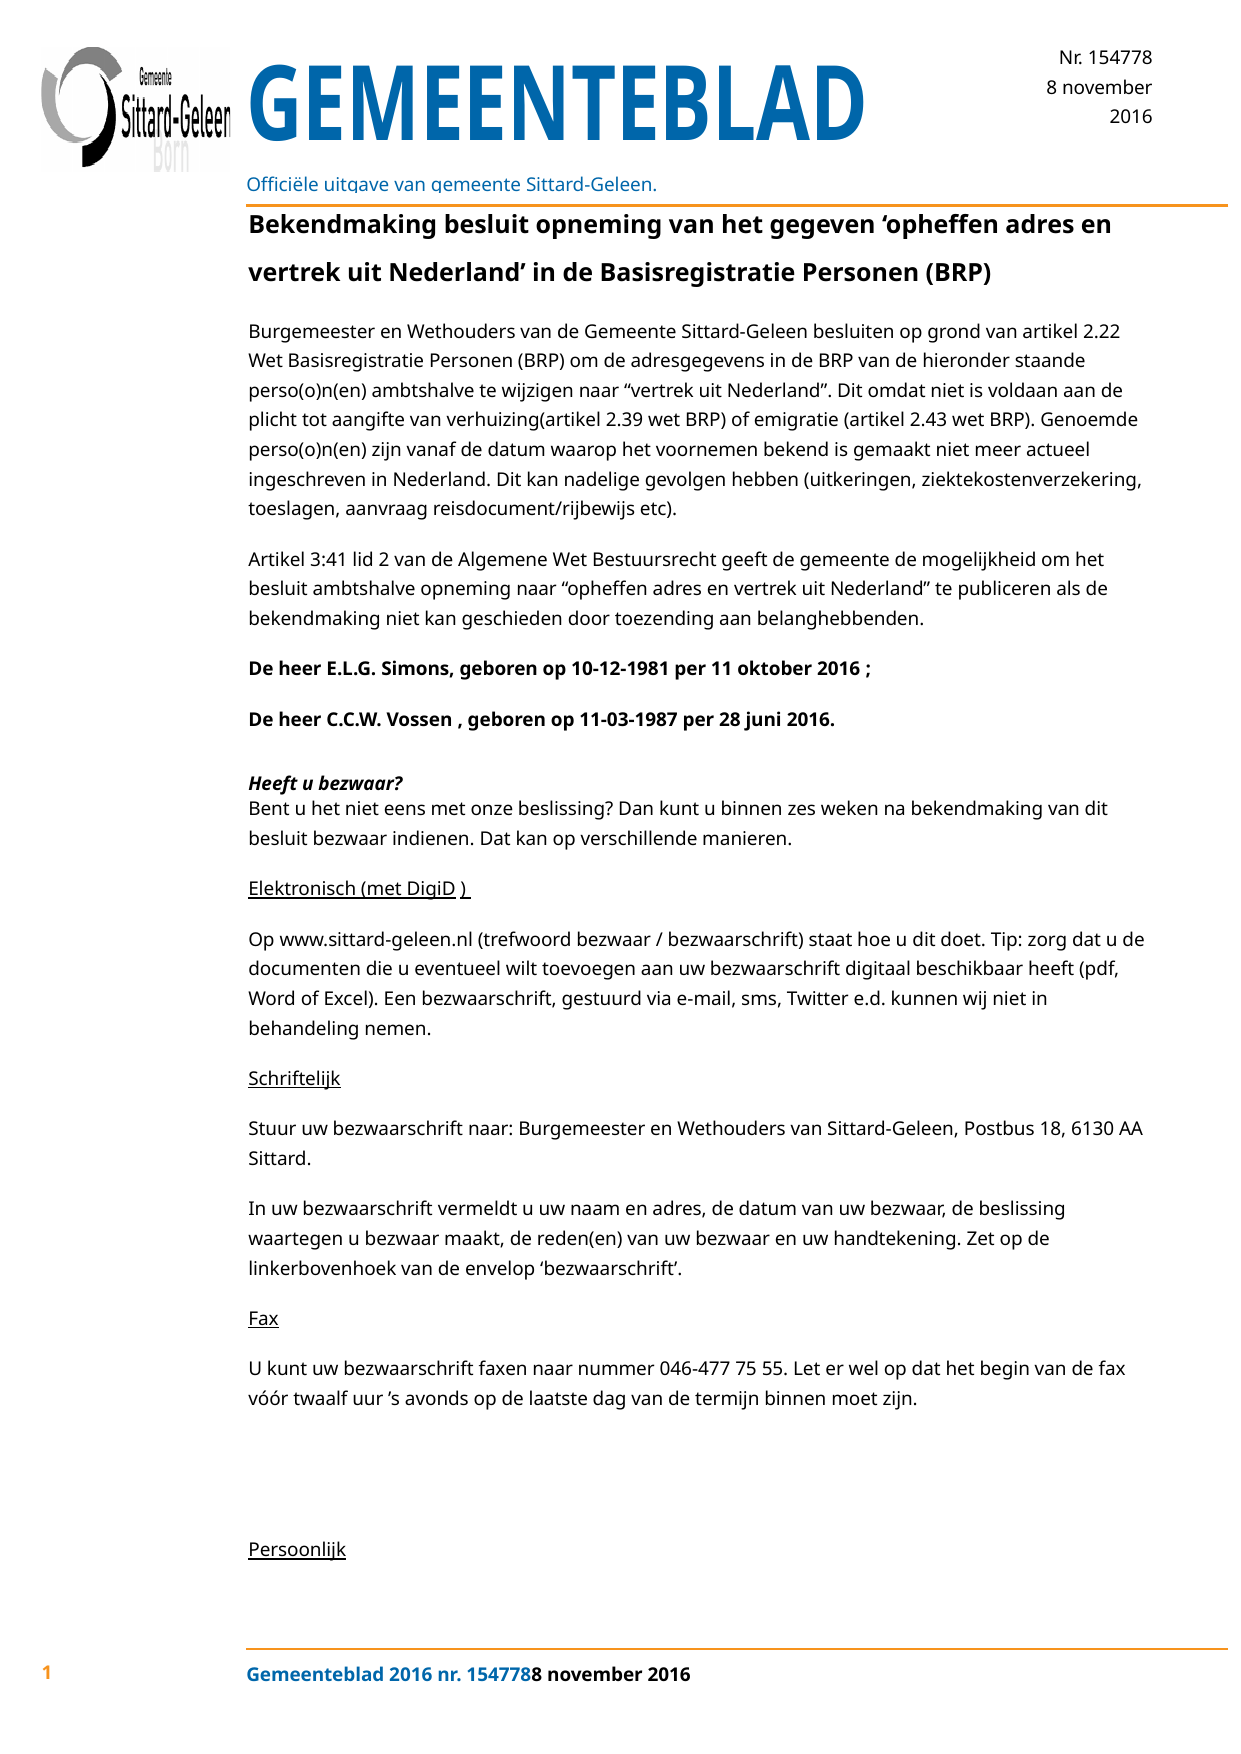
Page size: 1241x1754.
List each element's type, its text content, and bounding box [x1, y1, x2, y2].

text Bekendmaking besluit opneming van het gegeven ‘opheffen adres en vertrek uit Nederland’ in de Basisregistratie Personen (BRP) [248, 207, 1152, 288]
text Artikel 3:41 lid 2 van de Algemene Wet Bestuursrecht geeft de gemeente de mogelijkheid om het besluit ambtshalve opneming naar “opheffen adres en vertrek uit Nederland” te publiceren als de bekendmaking niet kan geschieden door toezending aan belanghebbenden. [248, 546, 1152, 631]
text Op www.sittard-geleen.nl (trefwoord bezwaar / bezwaarschrift) staat hoe u dit doet. Tip: zorg dat u de documenten die u eventueel wilt toevoegen aan uw bezwaarschrift digitaal beschikbaar heeft (pdf, Word of Excel). Een bezwaarschrift, gestuurd via e-mail, sms, Twitter e.d. kunnen wij niet in behandeling nemen. [248, 926, 1152, 1040]
picture [41, 47, 231, 172]
text Bent u het niet eens met onze beslissing? Dan kunt u binnen zes weken na bekendmaking van dit besluit bezwaar indienen. Dat kan op verschillende manieren. [248, 796, 1152, 851]
text Schriftelijk [248, 1065, 1152, 1091]
text Elektronisch (met DigiD ) [248, 876, 1152, 901]
text Fax [248, 1305, 1152, 1331]
text U kunt uw bezwaarschrift faxen naar nummer 046-477 75 55. Let er wel op dat het begin van de fax vóór twaalf uur ’s avonds op de laatste dag van de termijn binnen moet zijn. [248, 1356, 1152, 1411]
text In uw bezwaarschrift vermeldt u uw naam en adres, de datum van uw bezwaar, de beslissing waartegen u bezwaar maakt, de reden(en) van uw bezwaar en uw handtekening. Zet op de linkerbovenhoek van de envelop ‘bezwaarschrift’. [248, 1196, 1152, 1280]
text Persoonlijk [248, 1536, 1152, 1562]
text De heer E.L.G. Simons, geboren op 10-12-1981 per 11 oktober 2016 ; [248, 655, 1152, 681]
text De heer C.C.W. Vossen , geboren op 11-03-1987 per 28 juni 2016. [248, 706, 1152, 732]
text Stuur uw bezwaarschrift naar: Burgemeester en Wethouders van Sittard-Geleen, Postbus 18, 6130 AA Sittard. [248, 1116, 1152, 1171]
text Heeft u bezwaar? [248, 770, 1152, 796]
text Burgemeester en Wethouders van de Gemeente Sittard-Geleen besluiten op grond van artikel 2.22 Wet Basisregistratie Personen (BRP) om de adresgegevens in de BRP van de hieronder staande perso(o)n(en) ambtshalve te wijzigen naar “vertrek uit Nederland”. Dit omdat niet is voldaan aan de plicht tot aangifte van verhuizing(artikel 2.39 wet BRP) of emigratie (artikel 2.43 wet BRP). Genoemde perso(o)n(en) zijn vanaf de datum waarop het voornemen bekend is gemaakt niet meer actueel ingeschreven in Nederland. Dit kan nadelige gevolgen hebben (uitkeringen, ziektekostenverzekering, toeslagen, aanvraag reisdocument/rijbewijs etc). [248, 318, 1152, 521]
